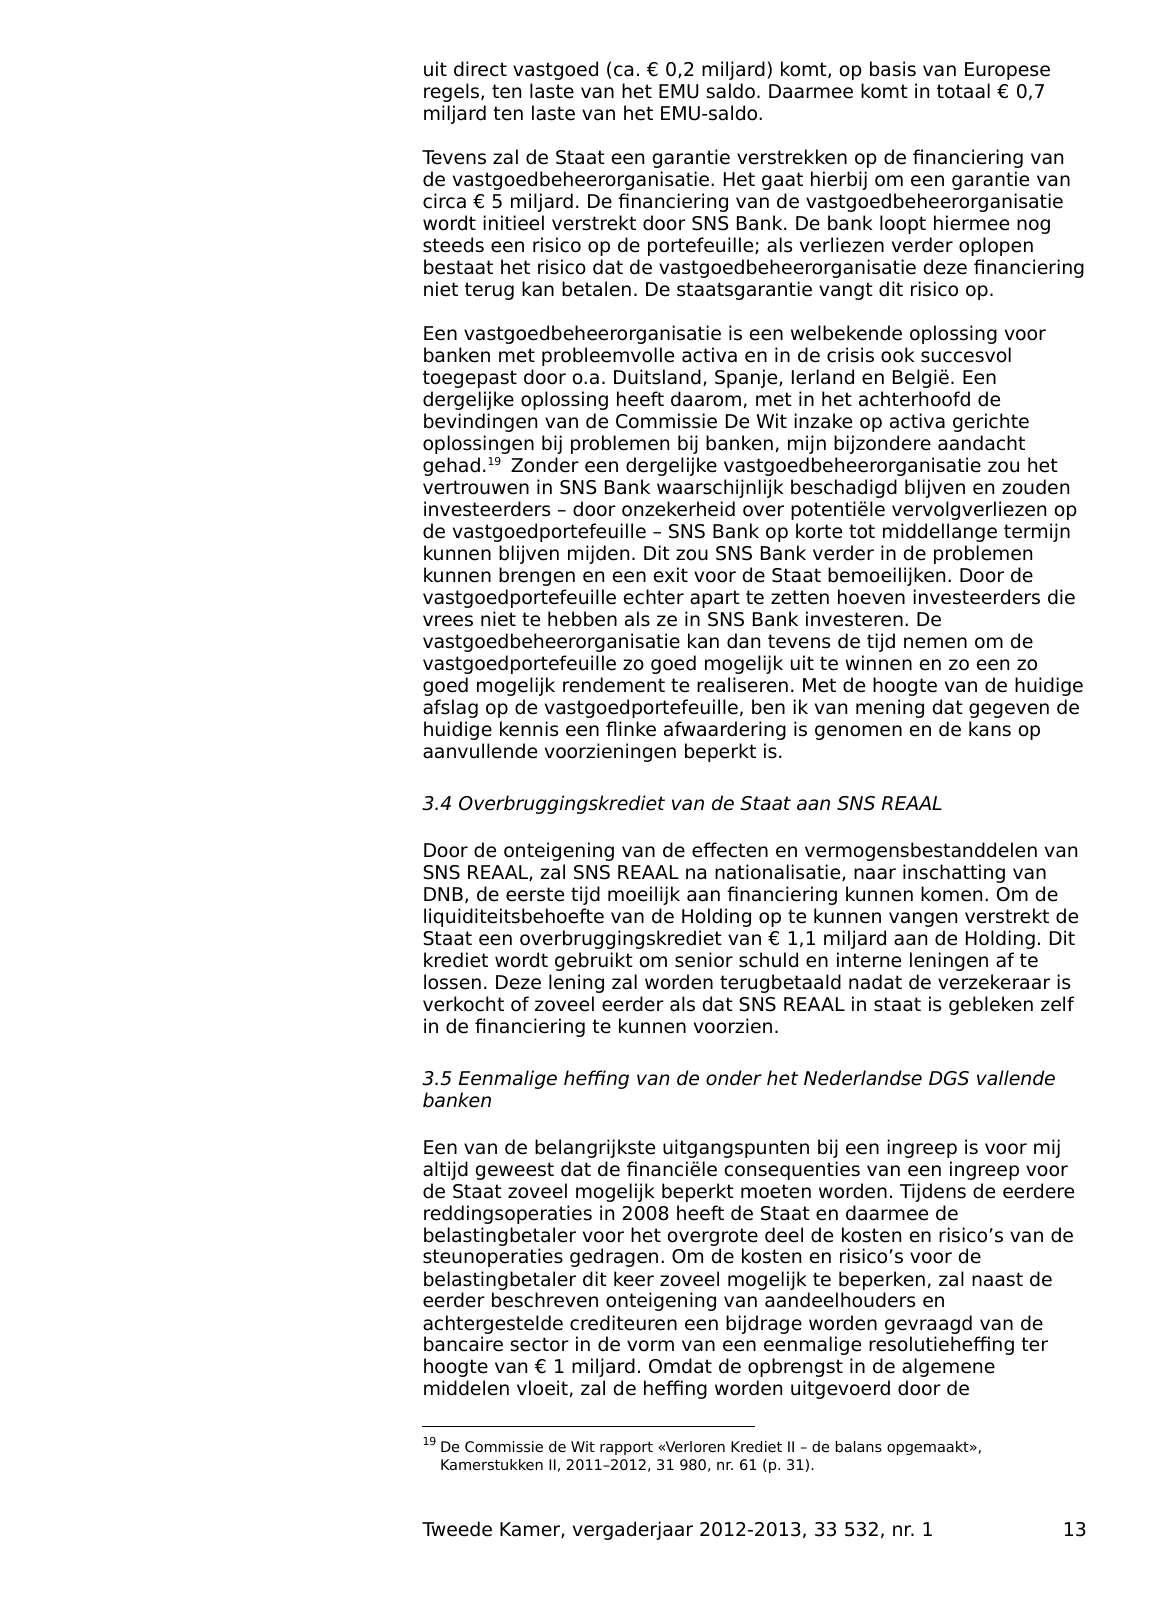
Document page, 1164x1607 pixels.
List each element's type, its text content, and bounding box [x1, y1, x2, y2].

text De Commissie de Wit rapport «Verloren Krediet II – de balans opgemaakt», Kamerstukken II, 2011–2012, 31 980, nr. 61 (p. 31). [422, 1435, 1087, 1474]
text Door de onteigening van de effecten en vermogensbestanddelen van SNS REAAL, zal SNS REAAL na nationalisatie, naar inschatting van DNB, de eerste tijd moeilijk aan financiering kunnen komen. Om de liquiditeitsbehoefte van de Holding op te kunnen vangen verstrekt de Staat een overbruggingskrediet van € 1,1 miljard aan de Holding. Dit krediet wordt gebruikt om senior schuld en interne leningen af te lossen. Deze lening zal worden terugbetaald nadat de verzekeraar is verkocht of zoveel eerder als dat SNS REAAL in staat is gebleken zelf in de financiering te kunnen voorzien. [422, 840, 1087, 1038]
text uit direct vastgoed (ca. € 0,2 miljard) komt, op basis van Europese regels, ten laste van het EMU saldo. Daarmee komt in totaal € 0,7 miljard ten laste van het EMU-saldo. [422, 59, 1087, 125]
subtitle 3.4 Overbruggingskrediet van de Staat aan SNS REAAL [422, 793, 1087, 815]
text Een vastgoedbeheerorganisatie is een welbekende oplossing voor banken met probleemvolle activa en in de crisis ook succesvol toegepast door o.a. Duitsland, Spanje, Ierland en België. Een dergelijke oplossing heeft daarom, met in het achterhoofd de bevindingen van de Commissie De Wit inzake op activa gerichte oplossingen bij problemen bij banken, mijn bijzondere aandacht gehad. Zonder een dergelijke vastgoedbeheerorganisatie zou het vertrouwen in SNS Bank waarschijnlijk beschadigd blijven en zouden investeerders – door onzekerheid over potentiële vervolgverliezen op de vastgoedportefeuille – SNS Bank op korte tot middellange termijn kunnen blijven mijden. Dit zou SNS Bank verder in de problemen kunnen brengen en een exit voor de Staat bemoeilijken. Door de vastgoedportefeuille echter apart te zetten hoeven investeerders die vrees niet te hebben als ze in SNS Bank investeren. De vastgoedbeheerorganisatie kan dan tevens de tijd nemen om de vastgoedportefeuille zo goed mogelijk uit te winnen en zo een zo goed mogelijk rendement te realiseren. Met de hoogte van de huidige afslag op de vastgoedportefeuille, ben ik van mening dat gegeven de huidige kennis een flinke afwaardering is genomen en de kans op aanvullende voorzieningen beperkt is. [422, 323, 1087, 763]
subtitle 3.5 Eenmalige heffing van de onder het Nederlandse DGS vallende banken [422, 1068, 1087, 1112]
text Een van de belangrijkste uitgangspunten bij een ingreep is voor mij altijd geweest dat de financiële consequenties van een ingreep voor de Staat zoveel mogelijk beperkt moeten worden. Tijdens de eerdere reddingsoperaties in 2008 heeft de Staat en daarmee de belastingbetaler voor het overgrote deel de kosten en risico’s van de steunoperaties gedragen. Om de kosten en risico’s voor de belastingbetaler dit keer zoveel mogelijk te beperken, zal naast de eerder beschreven onteigening van aandeelhouders en achtergestelde crediteuren een bijdrage worden gevraagd van de bancaire sector in de vorm van een eenmalige resolutieheffing ter hoogte van € 1 miljard. Omdat de opbrengst in de algemene middelen vloeit, zal de heffing worden uitgevoerd door de [422, 1137, 1087, 1400]
text Tevens zal de Staat een garantie verstrekken op de financiering van de vastgoedbeheerorganisatie. Het gaat hierbij om een garantie van circa € 5 miljard. De financiering van de vastgoedbeheerorganisatie wordt initieel verstrekt door SNS Bank. De bank loopt hiermee nog steeds een risico op de portefeuille; als verliezen verder oplopen bestaat het risico dat de vastgoedbeheerorganisatie deze financiering niet terug kan betalen. De staatsgarantie vangt dit risico op. [422, 147, 1087, 301]
